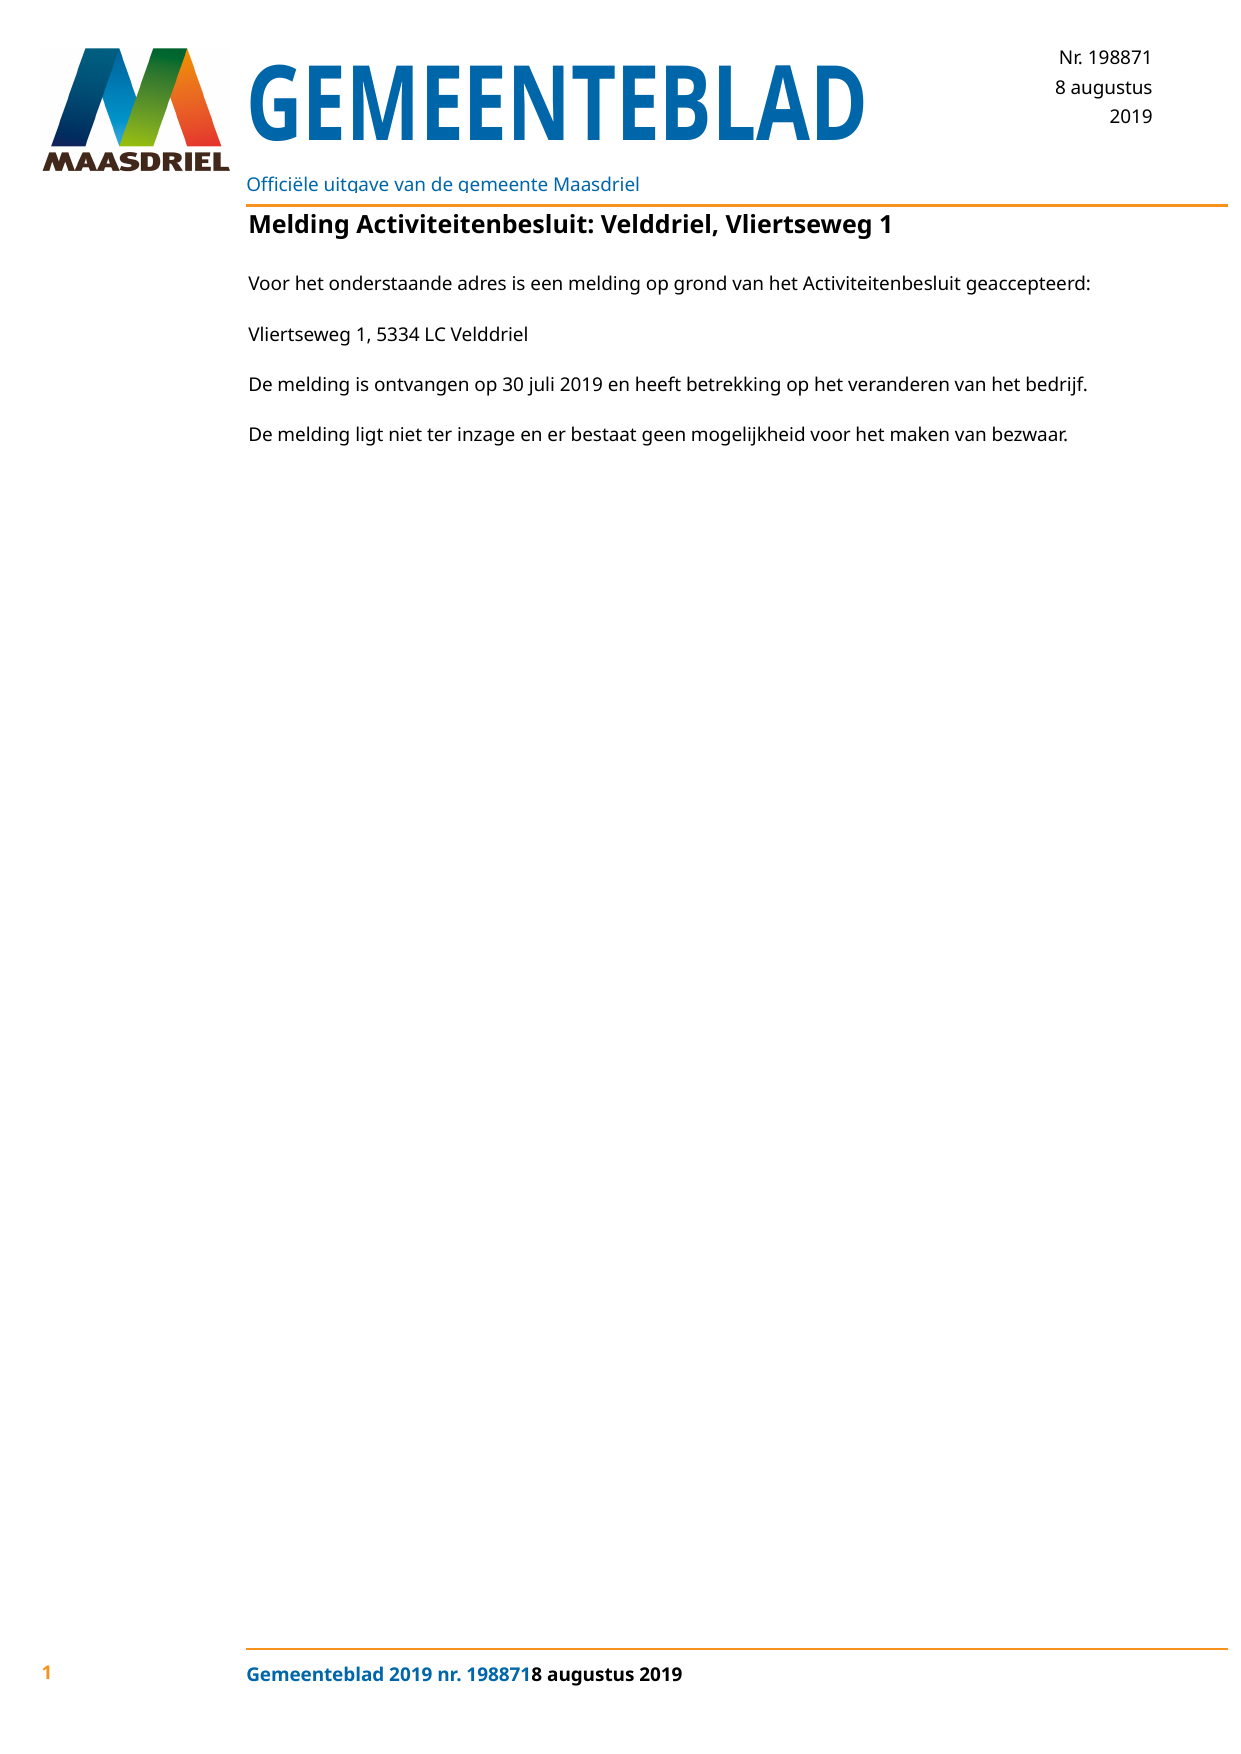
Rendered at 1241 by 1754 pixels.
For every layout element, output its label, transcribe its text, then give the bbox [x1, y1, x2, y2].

text Voor het onderstaande adres is een melding op grond van het Activiteitenbesluit geaccepteerd: [248, 270, 1152, 296]
picture [41, 47, 231, 172]
text Vliertseweg 1, 5334 LC Velddriel [248, 321, 1152, 346]
text De melding is ontvangen op 30 juli 2019 en heeft betrekking op het veranderen van het bedrijf. [248, 371, 1152, 397]
text De melding ligt niet ter inzage en er bestaat geen mogelijkheid voor het maken van bezwaar. [248, 422, 1152, 447]
text Melding Activiteitenbesluit: Velddriel, Vliertseweg 1 [248, 207, 1152, 241]
